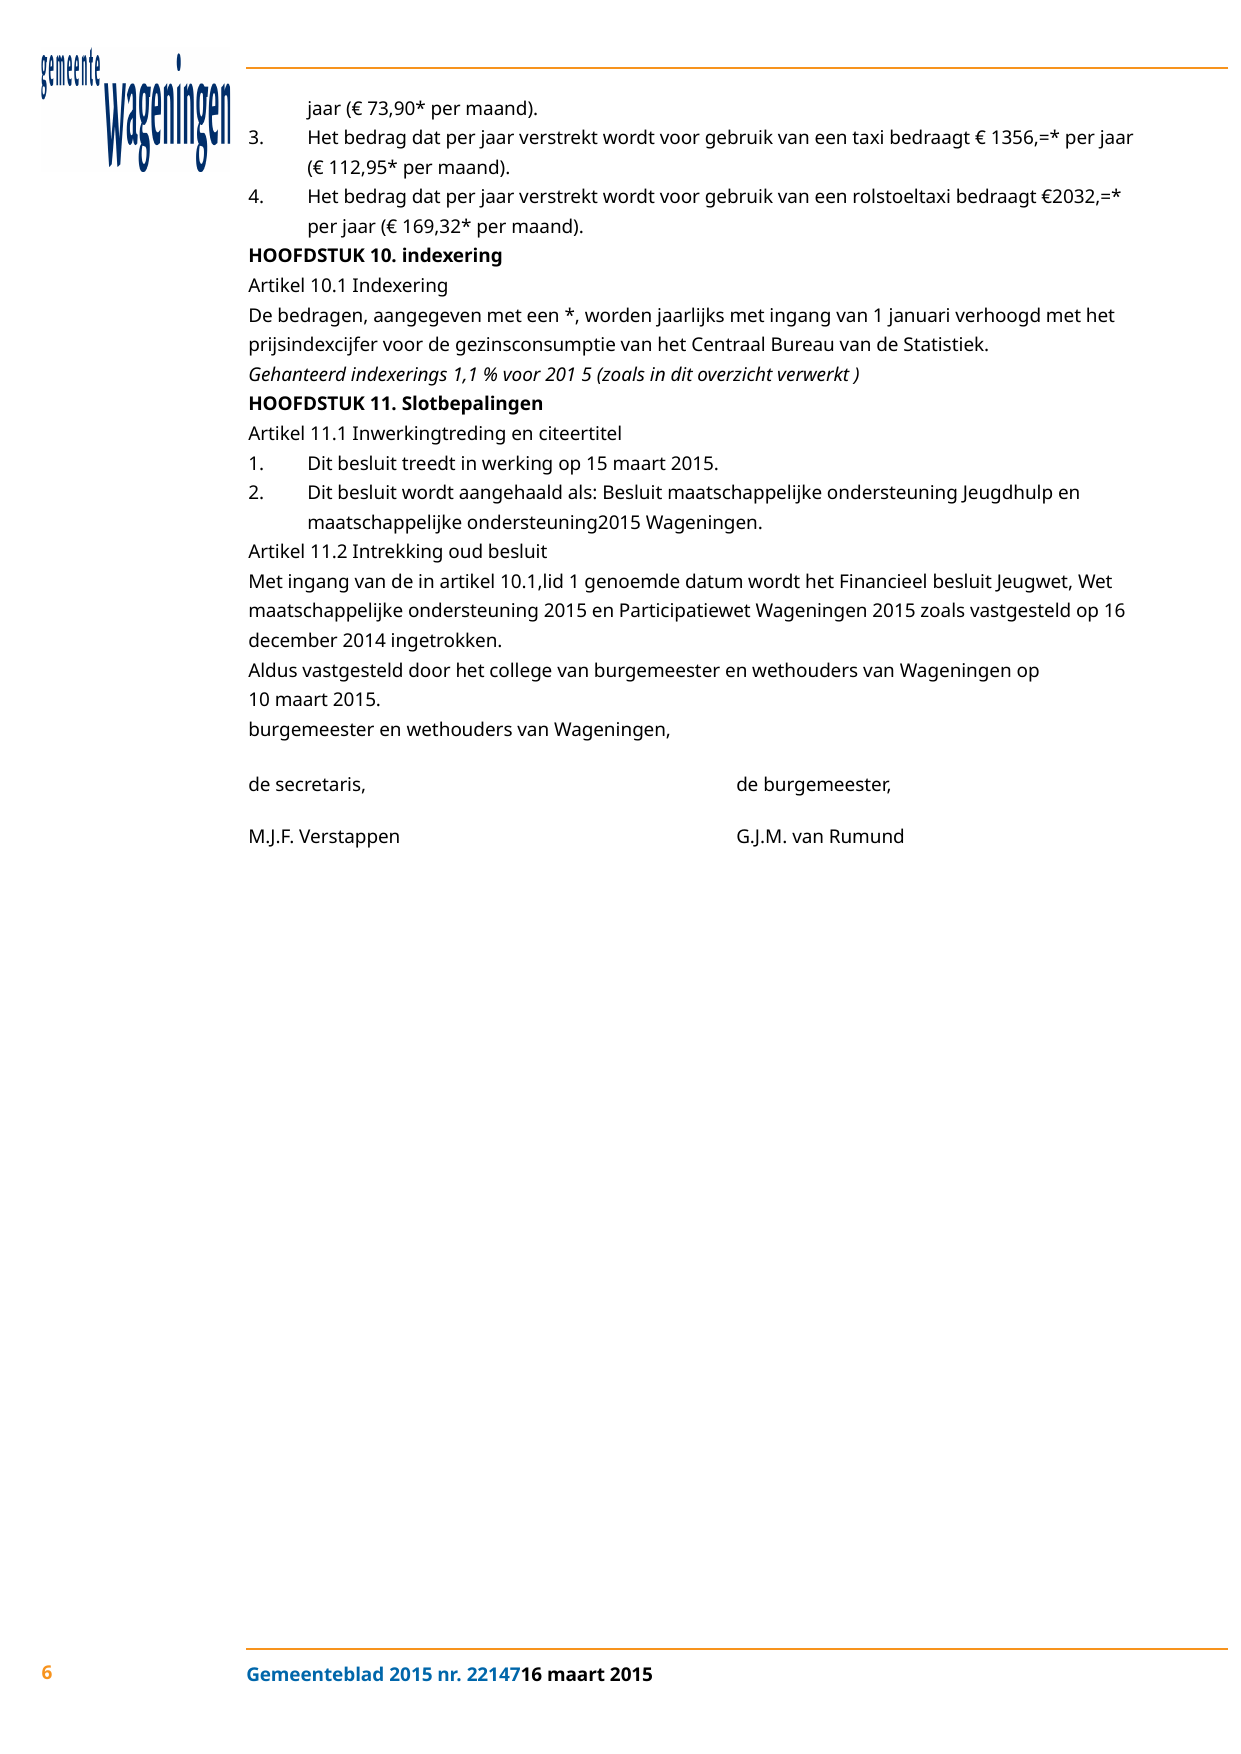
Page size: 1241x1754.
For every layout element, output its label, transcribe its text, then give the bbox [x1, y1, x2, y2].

text De bedragen, aangegeven met een *, worden jaarlijks met ingang van 1 januari verhoogd met het prijsindexcijfer voor de gezinsconsumptie van het Centraal Bureau van de Statistiek. [248, 302, 1152, 357]
table_header de secretaris, [248, 771, 736, 797]
table_cell [248, 797, 736, 823]
table_cell G.J.M. van Rumund [736, 823, 1152, 848]
text HOOFDSTUK 11. Slotbepalingen [248, 391, 1152, 416]
list Dit besluit wordt aangehaald als: Besluit maatschappelijke ondersteuning Jeugdhulp en maatschappelijke ondersteuning2015 Wageningen. [248, 479, 1152, 535]
picture [41, 47, 231, 172]
text 10 maart 2015. [248, 686, 1152, 712]
table_cell [736, 797, 1152, 823]
list Dit besluit treedt in werking op 15 maart 2015. [248, 450, 1152, 476]
list Het bedrag dat per jaar verstrekt wordt voor gebruik van een rolstoeltaxi bedraagt €2032,=* per jaar (€ 169,32* per maand). [248, 183, 1152, 239]
text Met ingang van de in artikel 10.1,lid 1 genoemde datum wordt het Financieel besluit Jeugwet, Wet maatschappelijke ondersteuning 2015 en Participatiewet Wageningen 2015 zoals vastgesteld op 16 december 2014 ingetrokken. [248, 568, 1152, 653]
table_header de burgemeester, [736, 771, 1152, 797]
text Artikel 11.1 Inwerkingtreding en citeertitel [248, 420, 1152, 446]
text Artikel 11.2 Intrekking oud besluit [248, 538, 1152, 564]
list Het bedrag dat per jaar verstrekt wordt voor gebruik van een taxi bedraagt € 1356,=* per jaar (€ 112,95* per maand). [248, 124, 1152, 180]
text Artikel 10.1 Indexering [248, 272, 1152, 298]
text Gehanteerd indexerings 1,1 % voor 201 5 (zoals in dit overzicht verwerkt ) [248, 361, 1152, 387]
text Aldus vastgesteld door het college van burgemeester en wethouders van Wageningen op [248, 657, 1152, 683]
list jaar (€ 73,90* per maand). [248, 95, 1152, 121]
table_cell M.J.F. Verstappen [248, 823, 736, 848]
text HOOFDSTUK 10. indexering [248, 243, 1152, 268]
text burgemeester en wethouders van Wageningen, [248, 716, 1152, 742]
